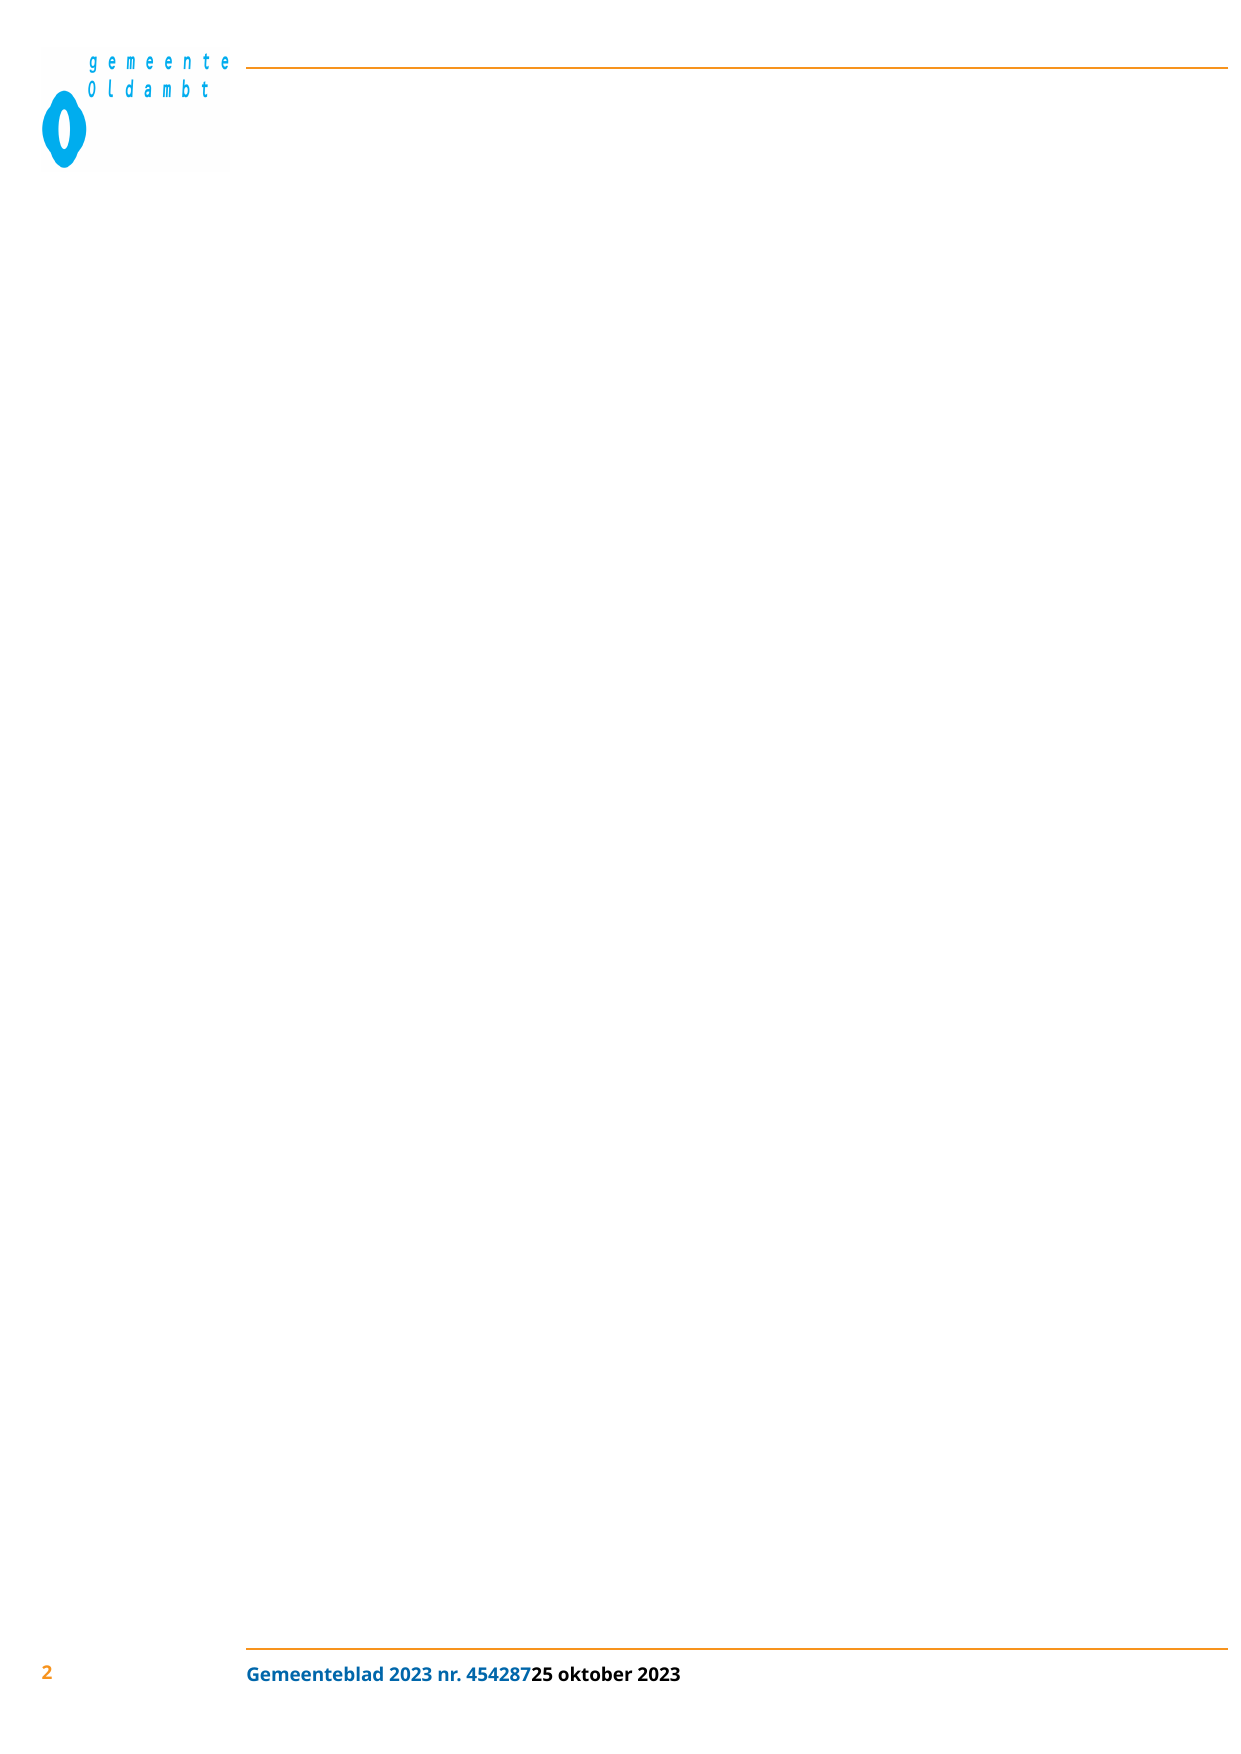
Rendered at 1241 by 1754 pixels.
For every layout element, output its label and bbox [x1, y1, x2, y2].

picture [41, 47, 231, 172]
